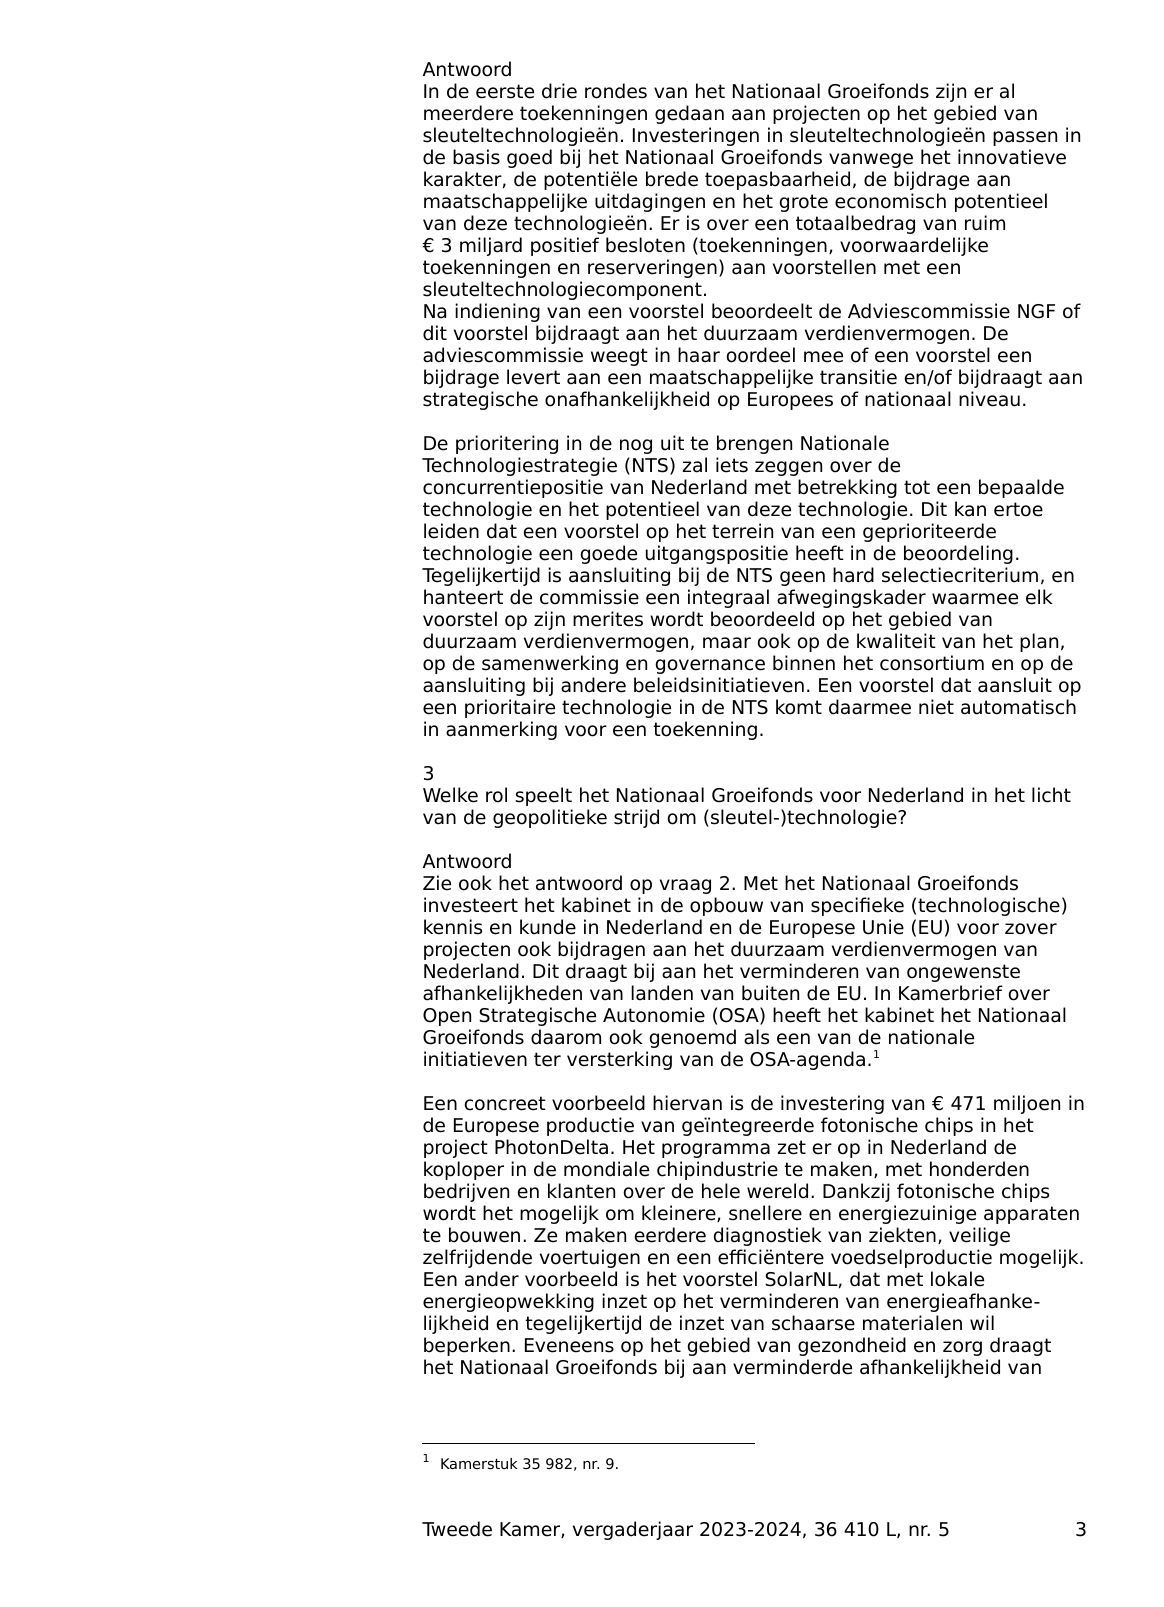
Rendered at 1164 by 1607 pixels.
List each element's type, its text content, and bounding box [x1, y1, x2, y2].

text Na indiening van een voorstel beoordeelt de Adviescommissie NGF of dit voorstel bijdraagt aan het duurzaam verdienvermogen. De adviescommissie weegt in haar oordeel mee of een voorstel een bijdrage levert aan een maatschappelijke transitie en/of bijdraagt aan strategische onafhankelijkheid op Europees of nationaal niveau. [422, 301, 1087, 411]
text Kamerstuk 35 982, nr. 9. [422, 1452, 1087, 1474]
text Een concreet voorbeeld hiervan is de investering van € 471 miljoen in de Europese productie van geïntegreerde fotonische chips in het project PhotonDelta. Het programma zet er op in Nederland de koploper in de mondiale chipindustrie te maken, met honderden bedrijven en klanten over de hele wereld. Dankzij fotonische chips wordt het mogelijk om kleinere, snellere en energiezuinige apparaten te bouwen. Ze maken eerdere diagnostiek van ziekten, veilige zelfrijdende voertuigen en een efficiëntere voedselproductie mogelijk. Een ander voorbeeld is het voorstel SolarNL, dat met lokale energieopwekking inzet op het verminderen van energieafhanke­lijkheid en tegelijkertijd de inzet van schaarse materialen wil beperken. Eveneens op het gebied van gezondheid en zorg draagt het Nationaal Groeifonds bij aan verminderde afhankelijkheid van [422, 1093, 1087, 1379]
text Antwoord [422, 59, 1087, 81]
text 3 [422, 763, 1087, 785]
text De prioritering in de nog uit te brengen Nationale Technologiestrategie (NTS) zal iets zeggen over de concurrentiepositie van Nederland met betrekking tot een bepaalde technologie en het potentieel van deze technologie. Dit kan ertoe leiden dat een voorstel op het terrein van een geprioriteerde technologie een goede uitgangspositie heeft in de beoordeling. Tegelijkertijd is aansluiting bij de NTS geen hard selectiecriterium, en hanteert de commissie een integraal afwegingskader waarmee elk voorstel op zijn merites wordt beoordeeld op het gebied van duurzaam verdienvermogen, maar ook op de kwaliteit van het plan, op de samenwerking en governance binnen het consortium en op de aansluiting bij andere beleidsinitiatieven. Een voorstel dat aansluit op een prioritaire technologie in de NTS komt daarmee niet automatisch in aanmerking voor een toekenning. [422, 433, 1087, 741]
text Antwoord [422, 851, 1087, 873]
text Zie ook het antwoord op vraag 2. Met het Nationaal Groeifonds investeert het kabinet in de opbouw van specifieke (technologische) kennis en kunde in Nederland en de Europese Unie (EU) voor zover projecten ook bijdragen aan het duurzaam verdienvermogen van Nederland. Dit draagt bij aan het verminderen van ongewenste afhankelijkheden van landen van buiten de EU. In Kamerbrief over Open Strategische Autonomie (OSA) heeft het kabinet het Nationaal Groeifonds daarom ook genoemd als een van de nationale initiatieven ter versterking van de OSA-agenda. [422, 873, 1087, 1071]
text Welke rol speelt het Nationaal Groeifonds voor Nederland in het licht van de geopolitieke strijd om (sleutel-)technologie? [422, 785, 1087, 829]
text In de eerste drie rondes van het Nationaal Groeifonds zijn er al meerdere toekenningen gedaan aan projecten op het gebied van sleuteltechnologieën. Investeringen in sleuteltechnologieën passen in de basis goed bij het Nationaal Groeifonds vanwege het innovatieve karakter, de potentiële brede toepasbaarheid, de bijdrage aan maatschappelijke uitdagingen en het grote economisch potentieel van deze technologieën. Er is over een totaalbedrag van ruim € 3 miljard positief besloten (toekenningen, voorwaardelijke toekenningen en reserveringen) aan voorstellen met een sleuteltechnologiecomponent. [422, 81, 1087, 301]
